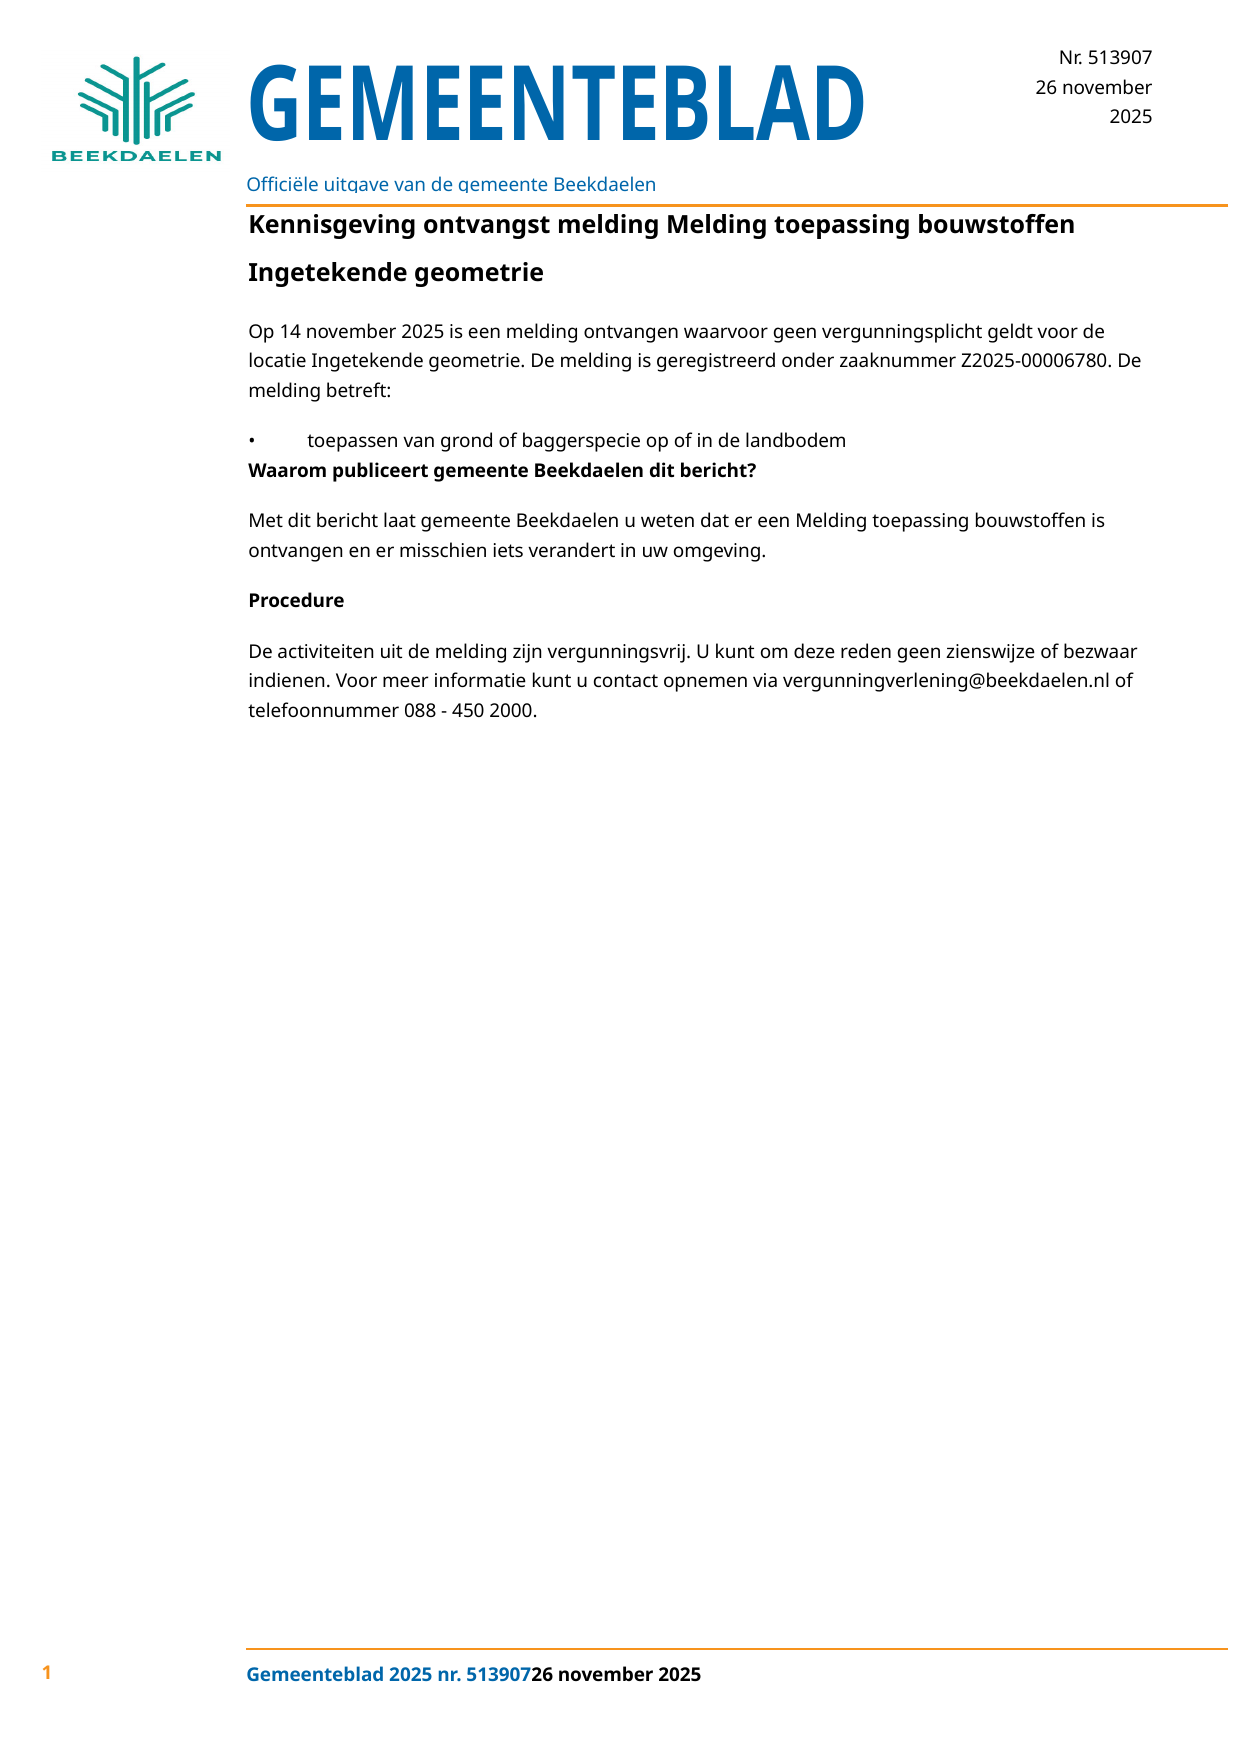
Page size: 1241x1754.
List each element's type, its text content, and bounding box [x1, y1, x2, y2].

text Kennisgeving ontvangst melding Melding toepassing bouwstoffen Ingetekende geometrie [248, 207, 1152, 288]
text Procedure [248, 587, 1152, 613]
list toepassen van grond of baggerspecie op of in de landbodem [248, 427, 1152, 453]
text Met dit bericht laat gemeente Beekdaelen u weten dat er een Melding toepassing bouwstoffen is ontvangen en er misschien iets verandert in uw omgeving. [248, 507, 1152, 563]
text De activiteiten uit de melding zijn vergunningsvrij. U kunt om deze reden geen zienswijze of bezwaar indienen. Voor meer informatie kunt u contact opnemen via vergunningverlening@beekdaelen.nl of telefoonnummer 088 - 450 2000. [248, 638, 1152, 723]
picture [41, 47, 231, 172]
text Op 14 november 2025 is een melding ontvangen waarvoor geen vergunningsplicht geldt voor de locatie Ingetekende geometrie. De melding is geregistreerd onder zaaknummer Z2025-00006780. De melding betreft: [248, 318, 1152, 403]
text Waarom publiceert gemeente Beekdaelen dit bericht? [248, 457, 1152, 483]
